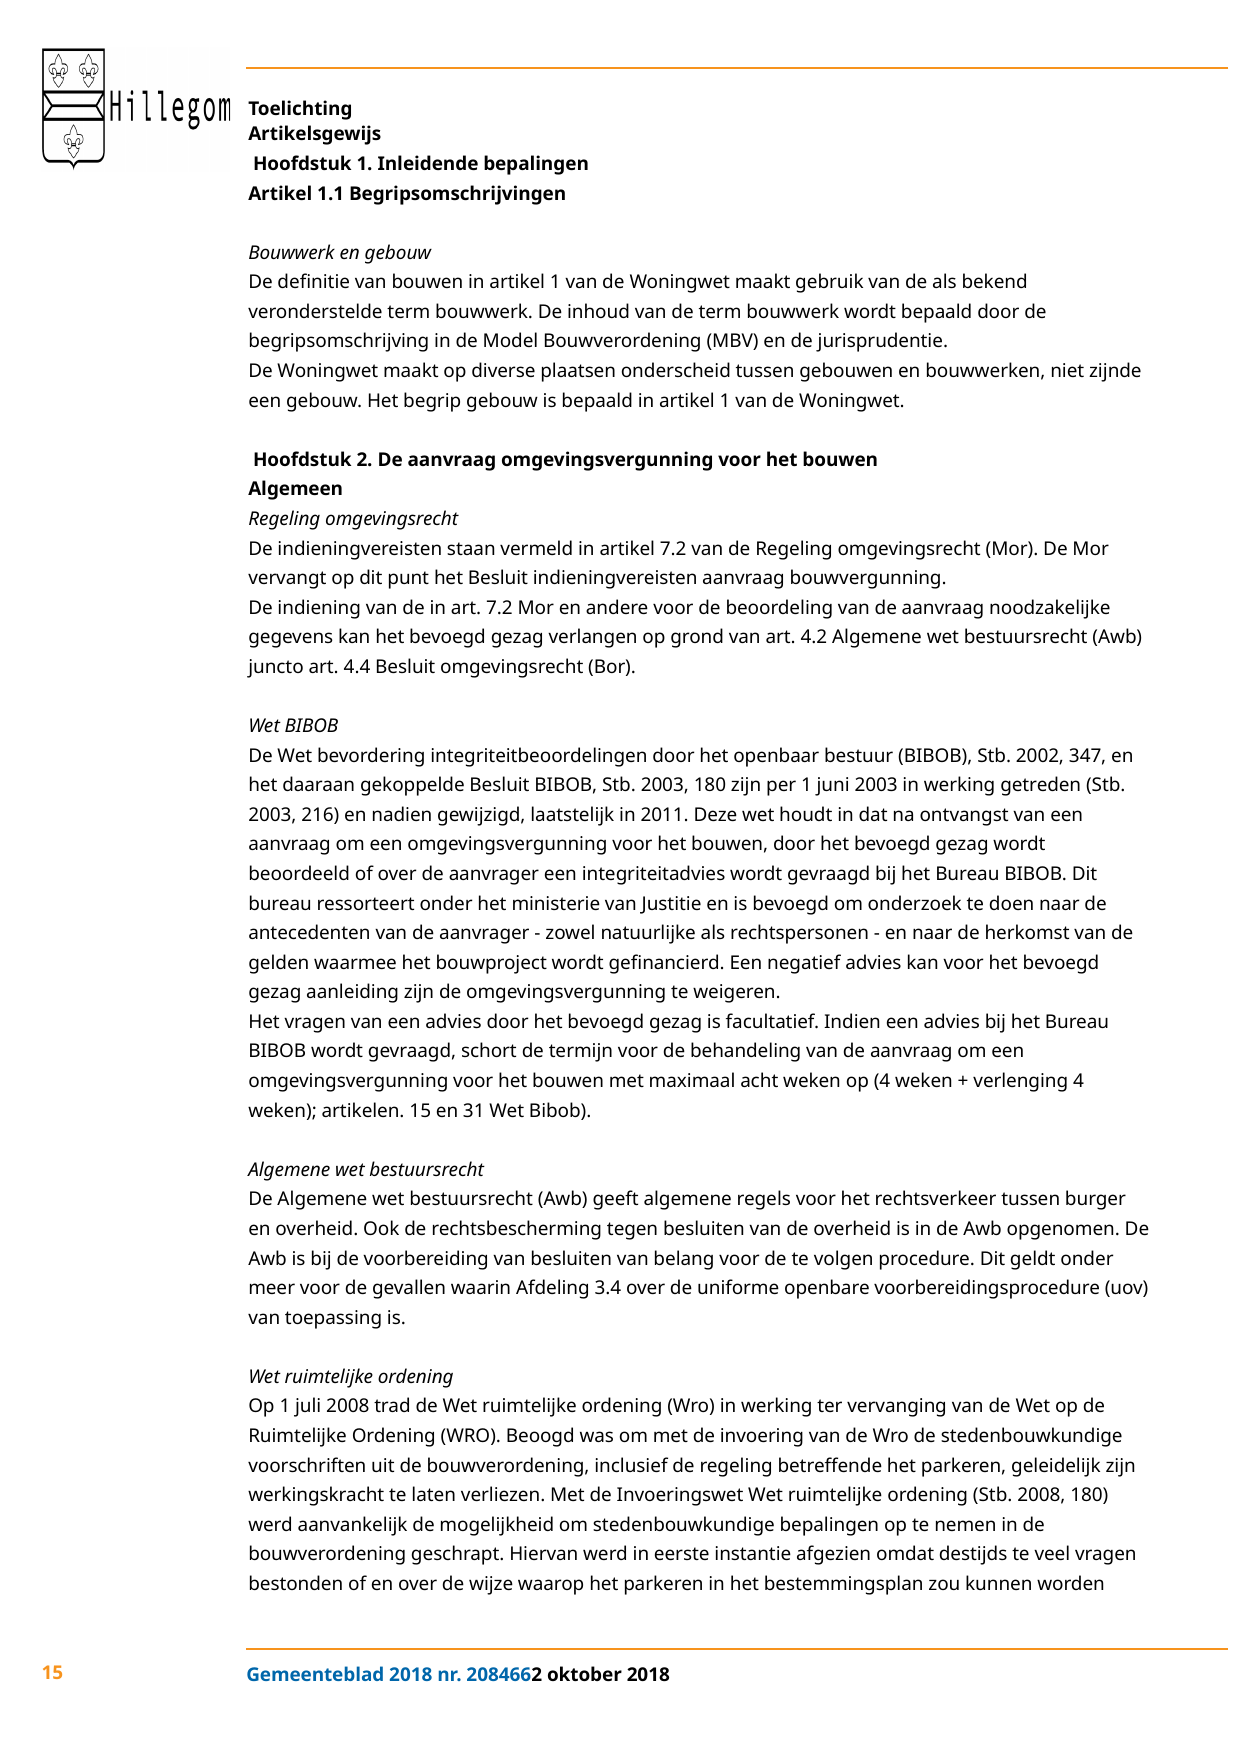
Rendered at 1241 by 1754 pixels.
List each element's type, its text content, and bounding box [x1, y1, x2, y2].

picture [41, 47, 231, 172]
text Wet ruimtelijke ordening [248, 1363, 1152, 1389]
text Regeling omgevingsrecht [248, 505, 1152, 531]
text Artikel 1.1 Begripsomschrijvingen [248, 180, 1152, 206]
text Toelichting [248, 95, 1152, 121]
text Algemene wet bestuursrecht [248, 1156, 1152, 1182]
text Bouwwerk en gebouw [248, 239, 1152, 265]
text Artikelsgewijs [248, 121, 1152, 146]
text Wet BIBOB [248, 712, 1152, 738]
text De Wet bevordering integriteitbeoordelingen door het openbaar bestuur (BIBOB), Stb. 2002, 347, en het daaraan gekoppelde Besluit BIBOB, Stb. 2003, 180 zijn per 1 juni 2003 in werking getreden (Stb. 2003, 216) en nadien gewijzigd, laatstelijk in 2011. Deze wet houdt in dat na ontvangst van een aanvraag om een omgevingsvergunning voor het bouwen, door het bevoegd gezag wordt beoordeeld of over de aanvrager een integriteitadvies wordt gevraagd bij het Bureau BIBOB. Dit bureau ressorteert onder het ministerie van Justitie en is bevoegd om onderzoek te doen naar de antecedenten van de aanvrager - zowel natuurlijke als rechtspersonen - en naar de herkomst van de gelden waarmee het bouwproject wordt gefinancierd. Een negatief advies kan voor het bevoegd gezag aanleiding zijn de omgevingsvergunning te weigeren. [248, 742, 1152, 1004]
text Op 1 juli 2008 trad de Wet ruimtelijke ordening (Wro) in werking ter vervanging van de Wet op de Ruimtelijke Ordening (WRO). Beoogd was om met de invoering van de Wro de stedenbouwkundige voorschriften uit de bouwverordening, inclusief de regeling betreffende het parkeren, geleidelijk zijn werkingskracht te laten verliezen. Met de Invoeringswet Wet ruimtelijke ordening (Stb. 2008, 180) werd aanvankelijk de mogelijkheid om stedenbouwkundige bepalingen op te nemen in de bouwverordening geschrapt. Hiervan werd in eerste instantie afgezien omdat destijds te veel vragen bestonden of en over de wijze waarop het parkeren in het bestemmingsplan zou kunnen worden [248, 1393, 1152, 1596]
text Algemeen [248, 476, 1152, 501]
text De Woningwet maakt op diverse plaatsen onderscheid tussen gebouwen en bouwwerken, niet zijnde een gebouw. Het begrip gebouw is bepaald in artikel 1 van de Woningwet. [248, 357, 1152, 413]
text Het vragen van een advies door het bevoegd gezag is facultatief. Indien een advies bij het Bureau BIBOB wordt gevraagd, schort de termijn voor de behandeling van de aanvraag om een omgevingsvergunning voor het bouwen met maximaal acht weken op (4 weken + verlenging 4 weken); artikelen. 15 en 31 Wet Bibob). [248, 1008, 1152, 1123]
text De indieningvereisten staan vermeld in artikel 7.2 van de Regeling omgevingsrecht (Mor). De Mor vervangt op dit punt het Besluit indieningvereisten aanvraag bouwvergunning. [248, 535, 1152, 590]
text De definitie van bouwen in artikel 1 van de Woningwet maakt gebruik van de als bekend veronderstelde term bouwwerk. De inhoud van de term bouwwerk wordt bepaald door de begripsomschrijving in de Model Bouwverordening (MBV) en de jurisprudentie. [248, 268, 1152, 353]
text De Algemene wet bestuursrecht (Awb) geeft algemene regels voor het rechtsverkeer tussen burger en overheid. Ook de rechtsbescherming tegen besluiten van de overheid is in de Awb opgenomen. De Awb is bij de voorbereiding van besluiten van belang voor de te volgen procedure. Dit geldt onder meer voor de gevallen waarin Afdeling 3.4 over de uniforme openbare voorbereidingsprocedure (uov) van toepassing is. [248, 1186, 1152, 1330]
text Hoofdstuk 2. De aanvraag omgevingsvergunning voor het bouwen [248, 446, 1152, 472]
text Hoofdstuk 1. Inleidende bepalingen [248, 150, 1152, 176]
text De indiening van de in art. 7.2 Mor en andere voor de beoordeling van de aanvraag noodzakelijke gegevens kan het bevoegd gezag verlangen op grond van art. 4.2 Algemene wet bestuursrecht (Awb) juncto art. 4.4 Besluit omgevingsrecht (Bor). [248, 594, 1152, 679]
